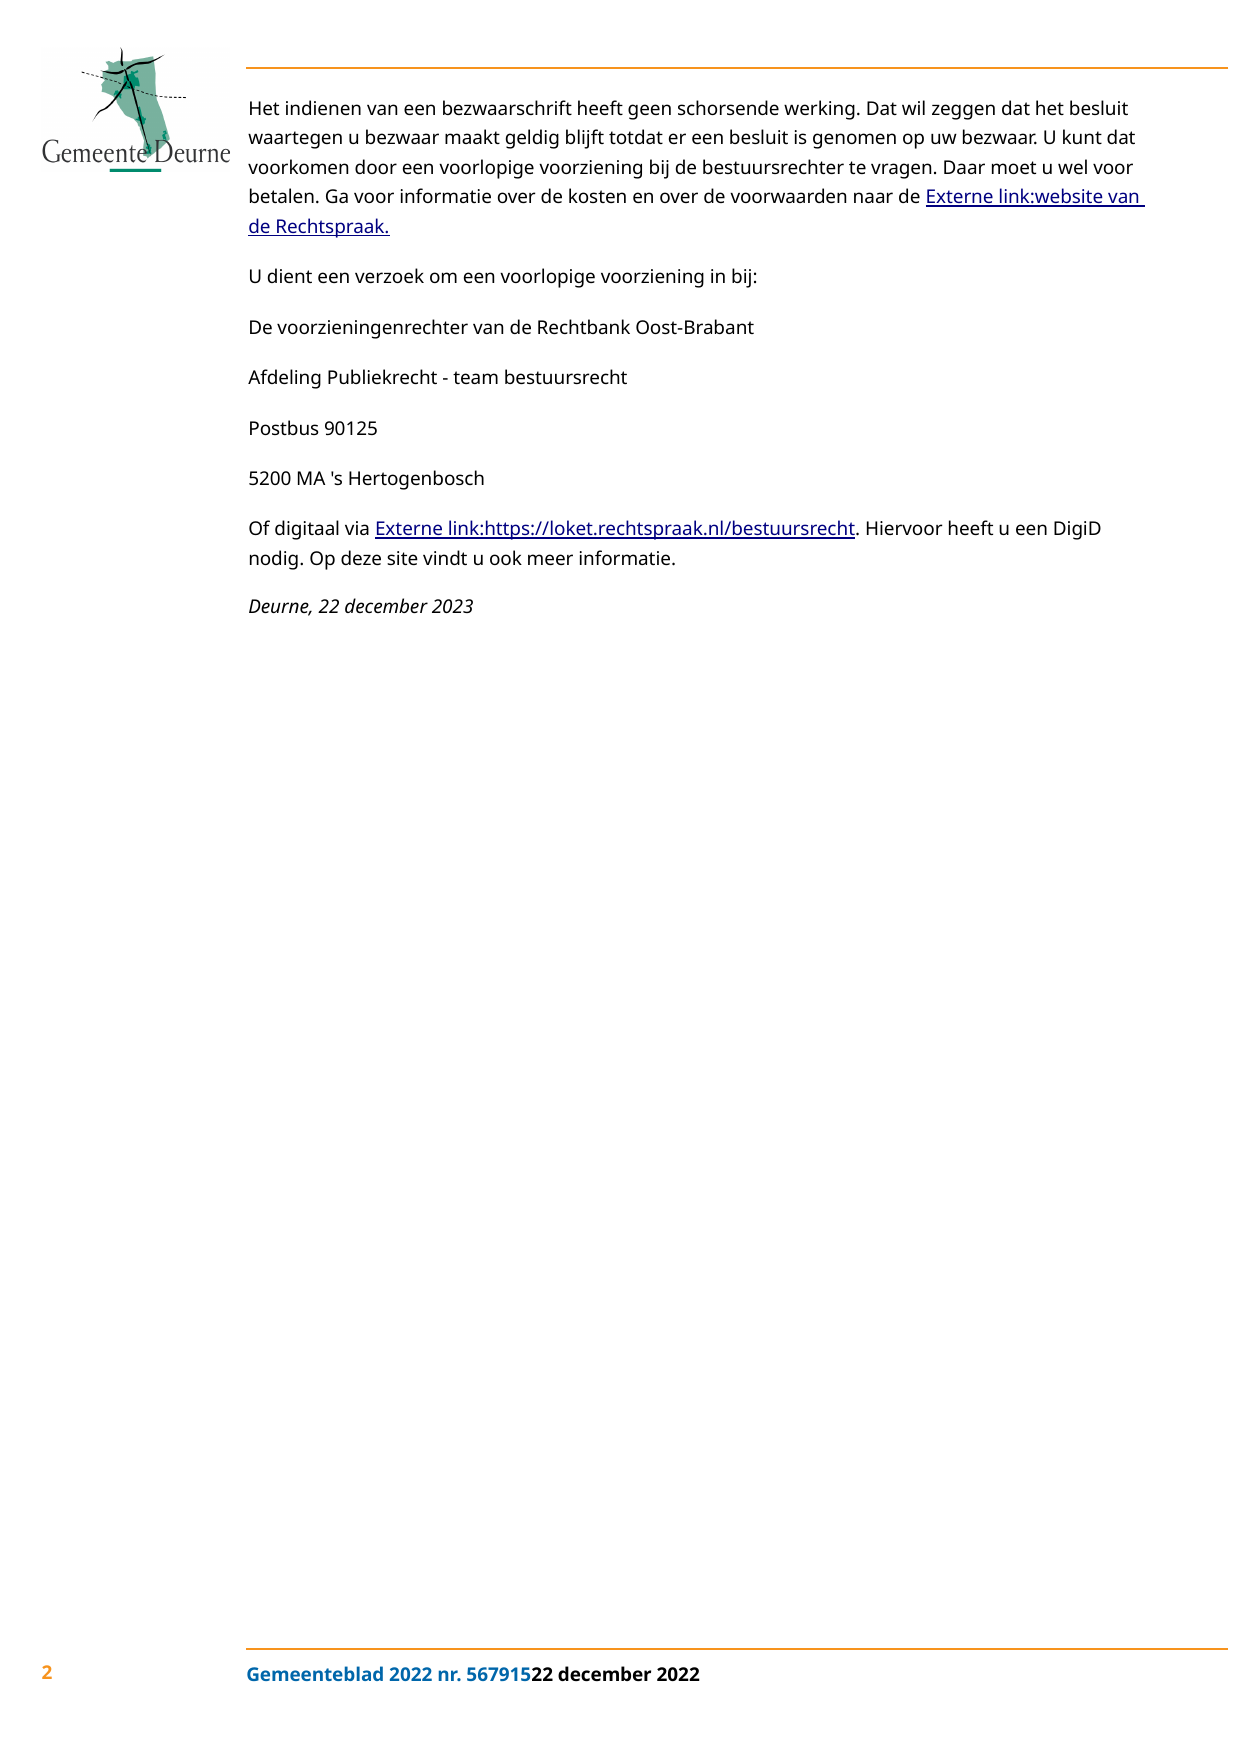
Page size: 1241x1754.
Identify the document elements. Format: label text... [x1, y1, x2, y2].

text Afdeling Publiekrecht - team bestuursrecht [248, 364, 1152, 390]
text U dient een verzoek om een voorlopige voorziening in bij: [248, 263, 1152, 289]
text 5200 MA 's Hertogenbosch [248, 465, 1152, 491]
text Of digitaal via Externe link:https://loket.rechtspraak.nl/bestuursrecht. Hiervoor heeft u een DigiD nodig. Op deze site vindt u ook meer informatie. [248, 516, 1152, 571]
text De voorzieningenrechter van de Rechtbank Oost-Brabant [248, 314, 1152, 340]
picture [41, 47, 231, 172]
text Deurne, 22 december 2023 [248, 593, 1152, 619]
text Het indienen van een bezwaarschrift heeft geen schorsende werking. Dat wil zeggen dat het besluit waartegen u bezwaar maakt geldig blijft totdat er een besluit is genomen op uw bezwaar. U kunt dat voorkomen door een voorlopige voorziening bij de bestuursrechter te vragen. Daar moet u wel voor betalen. Ga voor informatie over de kosten en over de voorwaarden naar de Externe link:website van de Rechtspraak. [248, 95, 1152, 239]
text Postbus 90125 [248, 415, 1152, 441]
